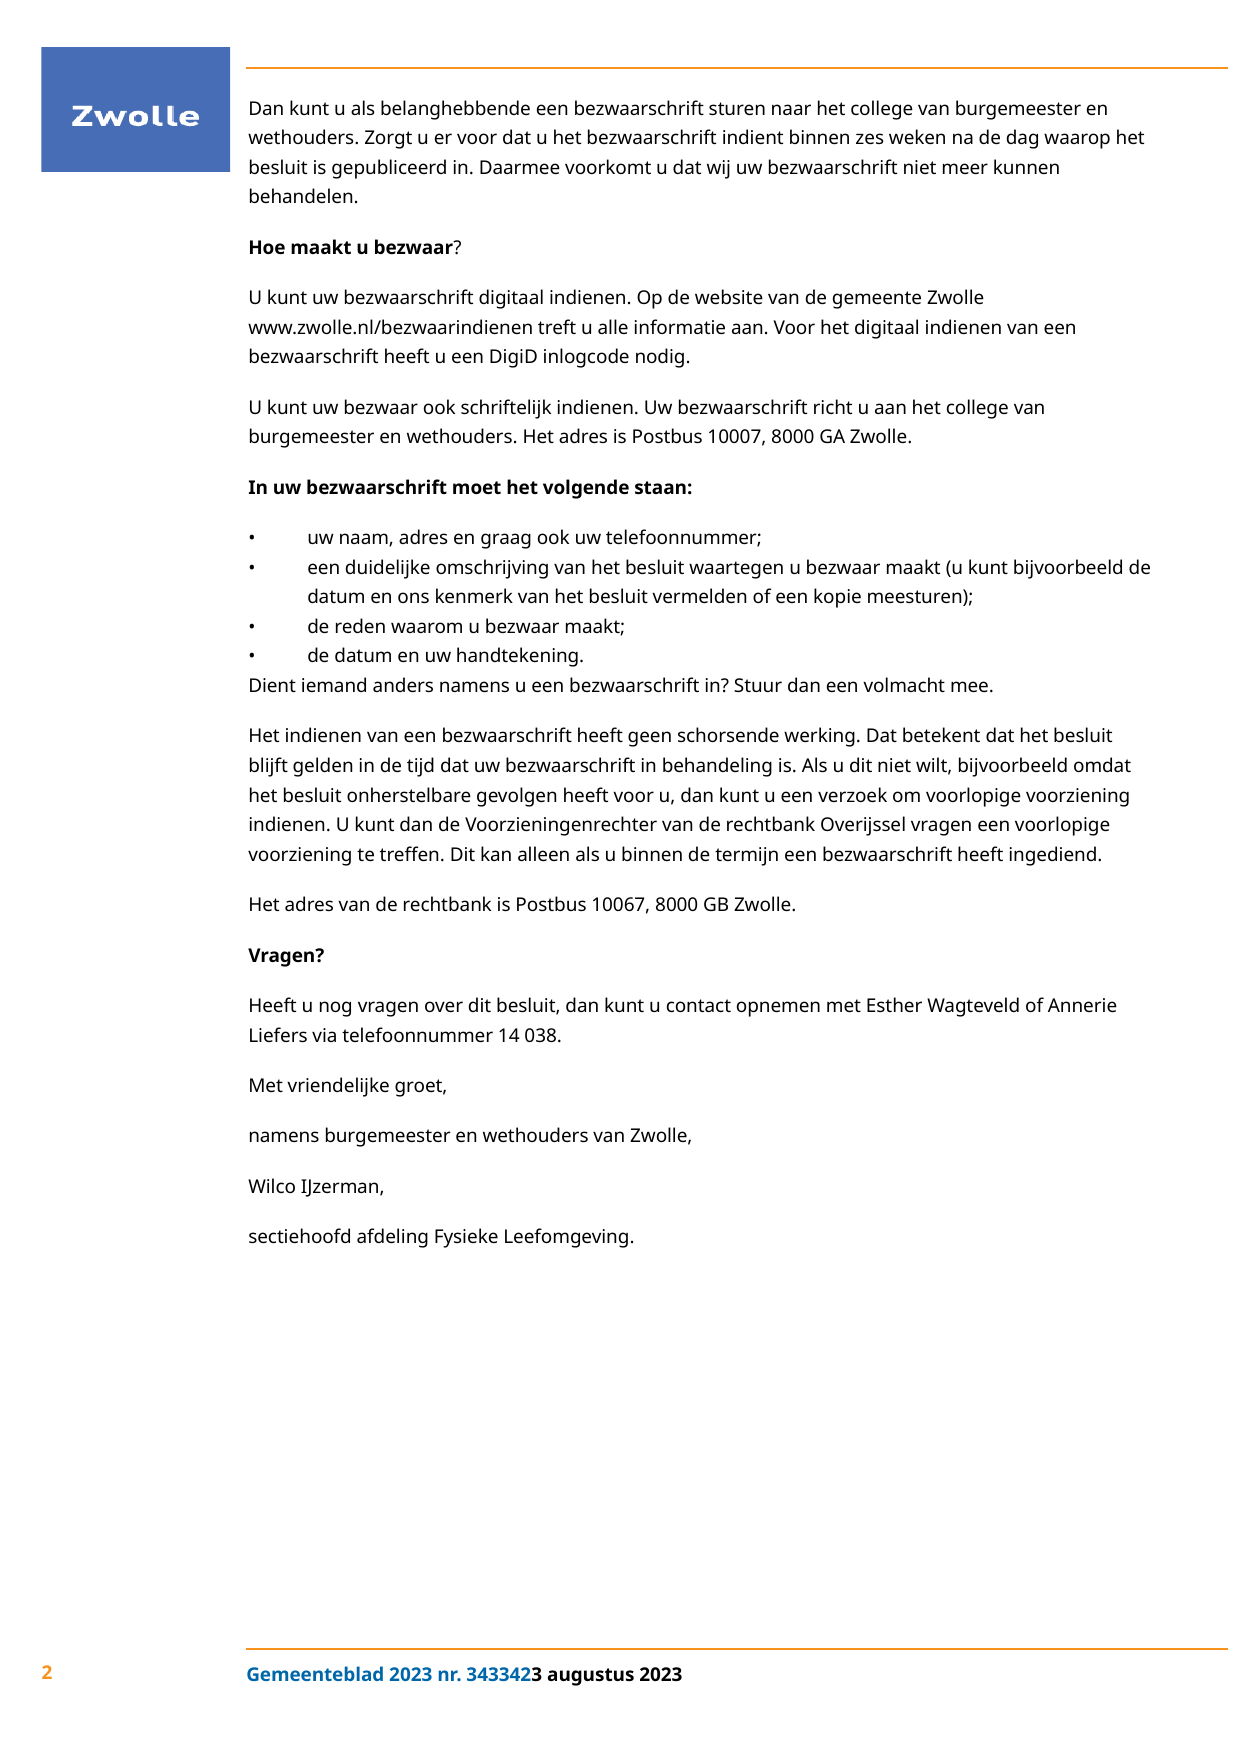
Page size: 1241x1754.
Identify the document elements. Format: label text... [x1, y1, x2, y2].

list een duidelijke omschrijving van het besluit waartegen u bezwaar maakt (u kunt bijvoorbeeld de datum en ons kenmerk van het besluit vermelden of een kopie meesturen); [248, 554, 1152, 609]
text Dan kunt u als belanghebbende een bezwaarschrift sturen naar het college van burgemeester en wethouders. Zorgt u er voor dat u het bezwaarschrift indient binnen zes weken na de dag waarop het besluit is gepubliceerd in. Daarmee voorkomt u dat wij uw bezwaarschrift niet meer kunnen behandelen. [248, 95, 1152, 209]
text namens burgemeester en wethouders van Zwolle, [248, 1123, 1152, 1148]
text Het indienen van een bezwaarschrift heeft geen schorsende werking. Dat betekent dat het besluit blijft gelden in de tijd dat uw bezwaarschrift in behandeling is. Als u dit niet wilt, bijvoorbeeld omdat het besluit onherstelbare gevolgen heeft voor u, dan kunt u een verzoek om voorlopige voorziening indienen. U kunt dan de Voorzieningenrechter van de rechtbank Overijssel vragen een voorlopige voorziening te treffen. Dit kan alleen als u binnen de termijn een bezwaarschrift heeft ingediend. [248, 723, 1152, 867]
text Heeft u nog vragen over dit besluit, dan kunt u contact opnemen met Esther Wagteveld of Annerie Liefers via telefoonnummer 14 038. [248, 992, 1152, 1048]
text Met vriendelijke groet, [248, 1072, 1152, 1098]
text In uw bezwaarschrift moet het volgende staan: [248, 474, 1152, 500]
text sectiehoofd afdeling Fysieke Leefomgeving. [248, 1223, 1152, 1249]
list de reden waarom u bezwaar maakt; [248, 613, 1152, 639]
text Het adres van de rechtbank is Postbus 10067, 8000 GB Zwolle. [248, 891, 1152, 917]
list de datum en uw handtekening. [248, 643, 1152, 668]
list uw naam, adres en graag ook uw telefoonnummer; [248, 524, 1152, 550]
text Vragen? [248, 942, 1152, 968]
text Wilco IJzerman, [248, 1173, 1152, 1199]
text U kunt uw bezwaar ook schriftelijk indienen. Uw bezwaarschrift richt u aan het college van burgemeester en wethouders. Het adres is Postbus 10007, 8000 GA Zwolle. [248, 394, 1152, 449]
text Dient iemand anders namens u een bezwaarschrift in? Stuur dan een volmacht mee. [248, 672, 1152, 698]
text U kunt uw bezwaarschrift digitaal indienen. Op de website van de gemeente Zwolle www.zwolle.nl/bezwaarindienen treft u alle informatie aan. Voor het digitaal indienen van een bezwaarschrift heeft u een DigiD inlogcode nodig. [248, 284, 1152, 369]
text Hoe maakt u bezwaar? [248, 234, 1152, 260]
picture [41, 47, 231, 172]
